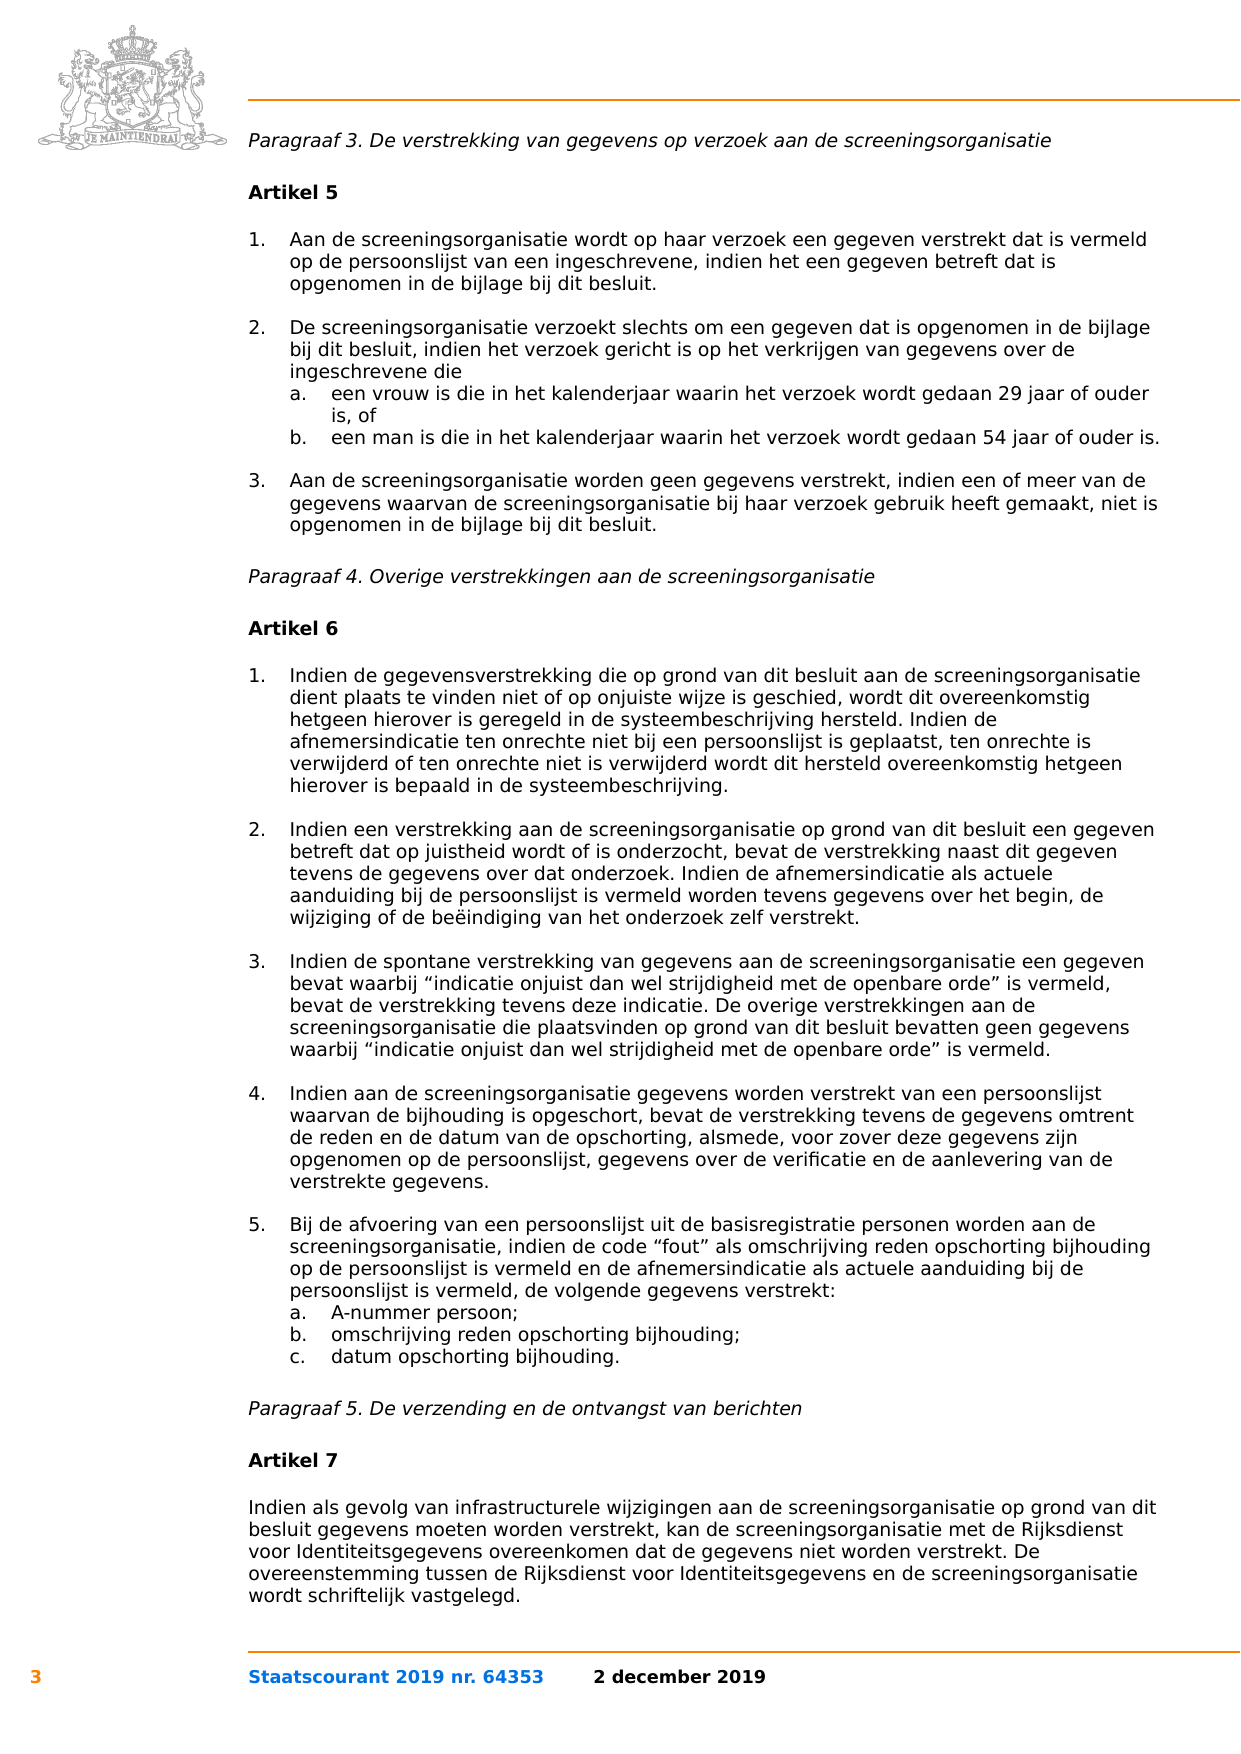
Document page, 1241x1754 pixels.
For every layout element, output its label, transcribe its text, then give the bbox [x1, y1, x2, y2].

text Indien als gevolg van infrastructurele wijzigingen aan de screeningsorganisatie op grond van dit besluit gegevens moeten worden verstrekt, kan de screeningsorganisatie met de Rijksdienst voor Identiteitsgegevens overeenkomen dat de gegevens niet worden verstrekt. De overeenstemming tussen de Rijksdienst voor Identiteitsgegevens en de screeningsorganisatie wordt schriftelijk vastgelegd. [248, 1497, 1163, 1607]
text 3. Indien de spontane verstrekking van gegevens aan de screeningsorganisatie een gegeven bevat waarbij “indicatie onjuist dan wel strijdigheid met de openbare orde” is vermeld, bevat de verstrekking tevens deze indicatie. De overige verstrekkingen aan de screeningsorganisatie die plaatsvinden op grond van dit besluit bevatten geen gegevens waarbij “indicatie onjuist dan wel strijdigheid met de openbare orde” is vermeld. [248, 951, 1163, 1061]
subtitle Artikel 5 [248, 182, 1163, 204]
subtitle Paragraaf 3. De verstrekking van gegevens op verzoek aan de screeningsorganisatie [248, 130, 1163, 152]
text a. een vrouw is die in het kalenderjaar waarin het verzoek wordt gedaan 29 jaar of ouder is, of [289, 383, 1163, 427]
subtitle Artikel 6 [248, 618, 1163, 640]
subtitle Paragraaf 4. Overige verstrekkingen aan de screeningsorganisatie [248, 566, 1163, 588]
text b. omschrijving reden opschorting bijhouding; [289, 1324, 1163, 1346]
text a. A-nummer persoon; [289, 1302, 1163, 1324]
subtitle Paragraaf 5. De verzending en de ontvangst van berichten [248, 1398, 1163, 1420]
text 3. Aan de screeningsorganisatie worden geen gegevens verstrekt, indien een of meer van de gegevens waarvan de screeningsorganisatie bij haar verzoek gebruik heeft gemaakt, niet is opgenomen in de bijlage bij dit besluit. [248, 470, 1163, 536]
text 1. Indien de gegevensverstrekking die op grond van dit besluit aan de screeningsorganisatie dient plaats te vinden niet of op onjuiste wijze is geschied, wordt dit overeenkomstig hetgeen hierover is geregeld in de systeembeschrijving hersteld. Indien de afnemersindicatie ten onrechte niet bij een persoonslijst is geplaatst, ten onrechte is verwijderd of ten onrechte niet is verwijderd wordt dit hersteld overeenkomstig hetgeen hierover is bepaald in de systeembeschrijving. [248, 665, 1163, 797]
text c. datum opschorting bijhouding. [289, 1346, 1163, 1368]
text b. een man is die in het kalenderjaar waarin het verzoek wordt gedaan 54 jaar of ouder is. [289, 427, 1163, 448]
text 2. De screeningsorganisatie verzoekt slechts om een gegeven dat is opgenomen in de bijlage bij dit besluit, indien het verzoek gericht is op het verkrijgen van gegevens over de ingeschrevene die [248, 317, 1163, 383]
text 5. Bij de afvoering van een persoonslijst uit de basisregistratie personen worden aan de screeningsorganisatie, indien de code “fout” als omschrijving reden opschorting bijhouding op de persoonslijst is vermeld en de afnemersindicatie als actuele aanduiding bij de persoonslijst is vermeld, de volgende gegevens verstrekt: [248, 1214, 1163, 1302]
text 4. Indien aan de screeningsorganisatie gegevens worden verstrekt van een persoonslijst waarvan de bijhouding is opgeschort, bevat de verstrekking tevens de gegevens omtrent de reden en de datum van de opschorting, alsmede, voor zover deze gegevens zijn opgenomen op de persoonslijst, gegevens over de verificatie en de aanlevering van de verstrekte gegevens. [248, 1083, 1163, 1192]
text 1. Aan de screeningsorganisatie wordt op haar verzoek een gegeven verstrekt dat is vermeld op de persoonslijst van een ingeschrevene, indien het een gegeven betreft dat is opgenomen in de bijlage bij dit besluit. [248, 229, 1163, 295]
text 2. Indien een verstrekking aan de screeningsorganisatie op grond van dit besluit een gegeven betreft dat op juistheid wordt of is onderzocht, bevat de verstrekking naast dit gegeven tevens de gegevens over dat onderzoek. Indien de afnemersindicatie als actuele aanduiding bij de persoonslijst is vermeld worden tevens gegevens over het begin, de wijziging of de beëindiging van het onderzoek zelf verstrekt. [248, 819, 1163, 929]
picture [38, 25, 227, 150]
subtitle Artikel 7 [248, 1450, 1163, 1472]
